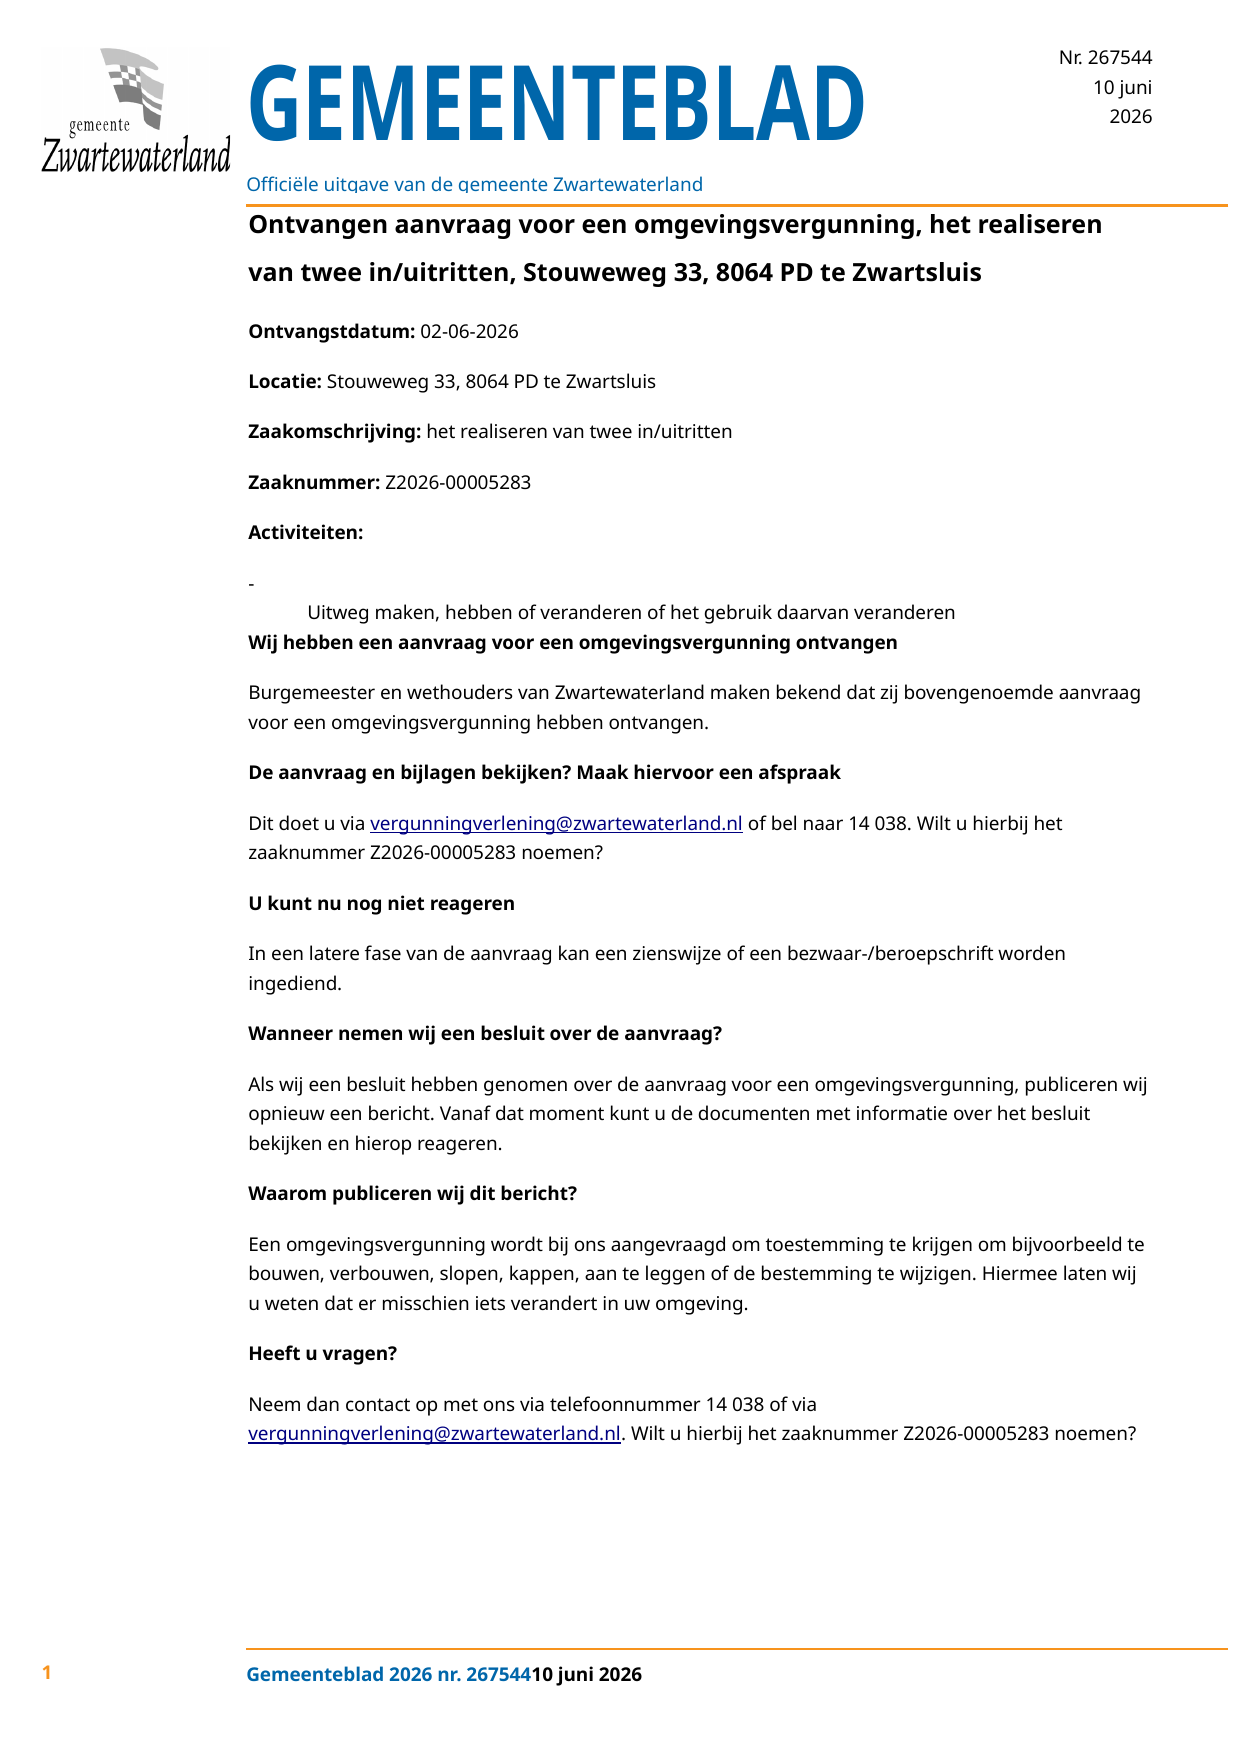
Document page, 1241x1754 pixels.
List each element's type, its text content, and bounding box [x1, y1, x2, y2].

text In een latere fase van de aanvraag kan een zienswijze of een bezwaar-/beroepschrift worden ingediend. [248, 940, 1152, 996]
text Ontvangen aanvraag voor een omgevingsvergunning, het realiseren van twee in/uitritten, Stouweweg 33, 8064 PD te Zwartsluis [248, 207, 1152, 288]
text Wij hebben een aanvraag voor een omgevingsvergunning ontvangen [248, 629, 1152, 655]
picture [41, 47, 231, 172]
text Waarom publiceren wij dit bericht? [248, 1180, 1152, 1206]
text Een omgevingsvergunning wordt bij ons aangevraagd om toestemming te krijgen om bijvoorbeeld te bouwen, verbouwen, slopen, kappen, aan te leggen of de bestemming te wijzigen. Hiermee laten wij u weten dat er misschien iets verandert in uw omgeving. [248, 1231, 1152, 1316]
text De aanvraag en bijlagen bekijken? Maak hiervoor een afspraak [248, 759, 1152, 785]
text Zaaknummer: Z2026-00005283 [248, 469, 1152, 495]
text Dit doet u via vergunningverlening@zwartewaterland.nl of bel naar 14 038. Wilt u hierbij het zaaknummer Z2026-00005283 noemen? [248, 810, 1152, 865]
text Wanneer nemen wij een besluit over de aanvraag? [248, 1020, 1152, 1046]
text Als wij een besluit hebben genomen over de aanvraag voor een omgevingsvergunning, publiceren wij opnieuw een bericht. Vanaf dat moment kunt u de documenten met informatie over het besluit bekijken en hierop reageren. [248, 1071, 1152, 1156]
text Neem dan contact op met ons via telefoonnummer 14 038 of via vergunningverlening@zwartewaterland.nl. Wilt u hierbij het zaaknummer Z2026-00005283 noemen? [248, 1391, 1152, 1446]
text Activiteiten: [248, 519, 1152, 545]
text Burgemeester en wethouders van Zwartewaterland maken bekend dat zij bovengenoemde aanvraag voor een omgevingsvergunning hebben ontvangen. [248, 679, 1152, 735]
text Locatie: Stouweweg 33, 8064 PD te Zwartsluis [248, 368, 1152, 394]
text Ontvangstdatum: 02-06-2026 [248, 318, 1152, 344]
text U kunt nu nog niet reageren [248, 890, 1152, 916]
text Zaakomschrijving: het realiseren van twee in/uitritten [248, 419, 1152, 444]
list Uitweg maken, hebben of veranderen of het gebruik daarvan veranderen [248, 599, 1152, 625]
text Heeft u vragen? [248, 1340, 1152, 1366]
